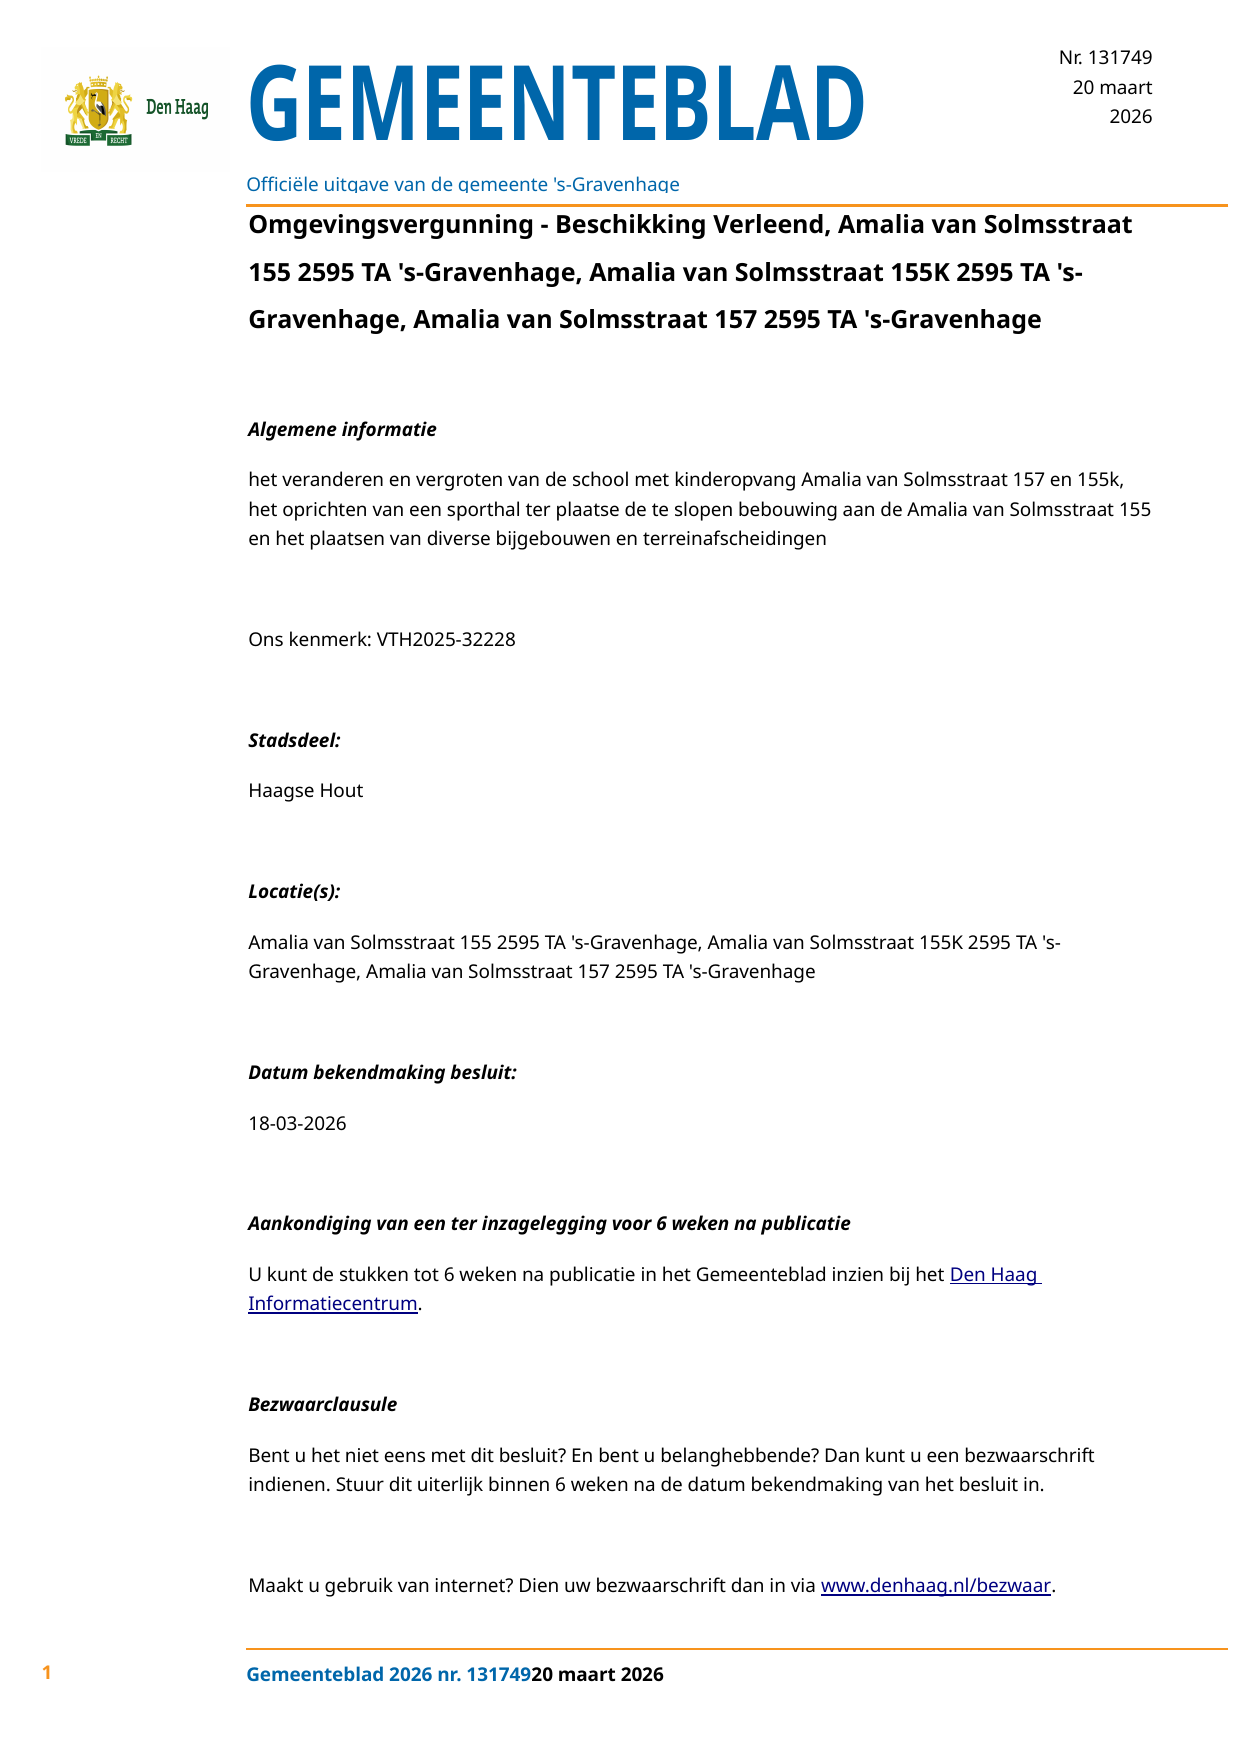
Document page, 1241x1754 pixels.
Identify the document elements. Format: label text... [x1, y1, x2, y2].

text het veranderen en vergroten van de school met kinderopvang Amalia van Solmsstraat 157 en 155k, het oprichten van een sporthal ter plaatse de te slopen bebouwing aan de Amalia van Solmsstraat 155 en het plaatsen van diverse bijgebouwen en terreinafscheidingen [248, 466, 1152, 551]
text U kunt de stukken tot 6 weken na publicatie in het Gemeenteblad inzien bij het Den Haag Informatiecentrum. [248, 1261, 1152, 1316]
text Amalia van Solmsstraat 155 2595 TA 's-Gravenhage, Amalia van Solmsstraat 155K 2595 TA 's-Gravenhage, Amalia van Solmsstraat 157 2595 TA 's-Gravenhage [248, 929, 1152, 984]
text Locatie(s): [248, 878, 1152, 904]
text Bezwaarclausule [248, 1391, 1152, 1417]
text Ons kenmerk: VTH2025-32228 [248, 626, 1152, 652]
text Omgevingsvergunning - Beschikking Verleend, Amalia van Solmsstraat 155 2595 TA 's-Gravenhage, Amalia van Solmsstraat 155K 2595 TA 's-Gravenhage, Amalia van Solmsstraat 157 2595 TA 's-Gravenhage [248, 207, 1152, 336]
text Stadsdeel: [248, 727, 1152, 753]
text Bent u het niet eens met dit besluit? En bent u belanghebbende? Dan kunt u een bezwaarschrift indienen. Stuur dit uiterlijk binnen 6 weken na de datum bekendmaking van het besluit in. [248, 1442, 1152, 1497]
text Maakt u gebruik van internet? Dien uw bezwaarschrift dan in via www.denhaag.nl/bezwaar. [248, 1572, 1152, 1598]
text Haagse Hout [248, 778, 1152, 803]
picture [41, 47, 231, 172]
text Aankondiging van een ter inzagelegging voor 6 weken na publicatie [248, 1211, 1152, 1236]
text Datum bekendmaking besluit: [248, 1059, 1152, 1085]
text 18-03-2026 [248, 1110, 1152, 1135]
text Algemene informatie [248, 416, 1152, 442]
